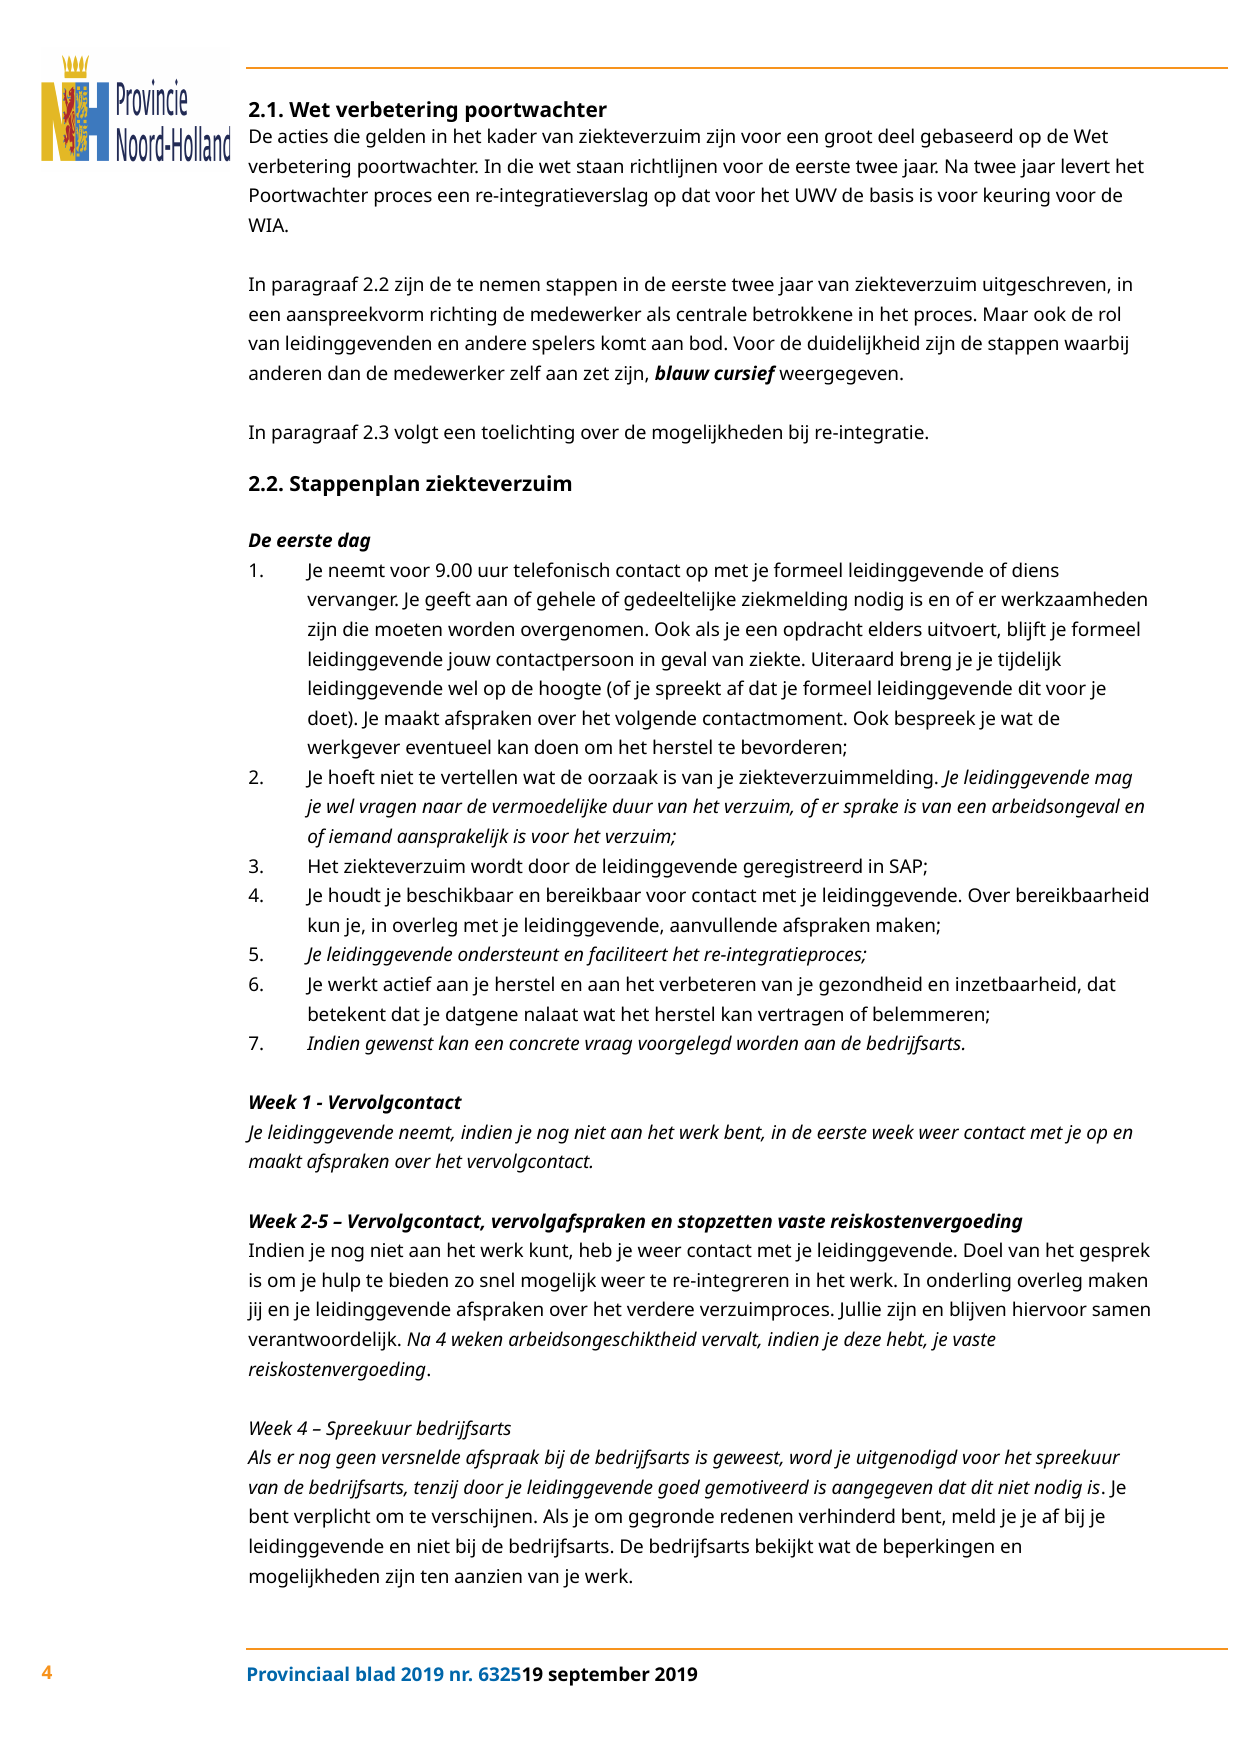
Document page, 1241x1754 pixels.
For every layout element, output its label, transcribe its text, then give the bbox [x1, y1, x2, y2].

list Het ziekteverzuim wordt door de leidinggevende geregistreerd in SAP; [248, 853, 1152, 879]
text 2.2. Stappenplan ziekteverzuim [248, 469, 1152, 498]
list Je leidinggevende ondersteunt en faciliteert het re-integratieproces; [248, 942, 1152, 967]
text Week 4 – Spreekuur bedrijfsarts [248, 1415, 1152, 1441]
list Je hoeft niet te vertellen wat de oorzaak is van je ziekteverzuimmelding. Je leidinggevende mag je wel vragen naar de vermoedelijke duur van het verzuim, of er sprake is van een arbeidsongeval en of iemand aansprakelijk is voor het verzuim; [248, 764, 1152, 849]
list Je werkt actief aan je herstel en aan het verbeteren van je gezondheid en inzetbaarheid, dat betekent dat je datgene nalaat wat het herstel kan vertragen of belemmeren; [248, 971, 1152, 1027]
text Indien je nog niet aan het werk kunt, heb je weer contact met je leidinggevende. Doel van het gesprek is om je hulp te bieden zo snel mogelijk weer te re-integreren in het werk. In onderling overleg maken jij en je leidinggevende afspraken over het verdere verzuimproces. Jullie zijn en blijven hiervoor samen verantwoordelijk. Na 4 weken arbeidsongeschiktheid vervalt, indien je deze hebt, je vaste reiskostenvergoeding. [248, 1237, 1152, 1382]
text In paragraaf 2.3 volgt een toelichting over de mogelijkheden bij re-integratie. [248, 419, 1152, 445]
text Week 1 - Vervolgcontact [248, 1089, 1152, 1115]
text Week 2-5 – Vervolgcontact, vervolgafspraken en stopzetten vaste reiskostenvergoeding [248, 1208, 1152, 1234]
text In paragraaf 2.2 zijn de te nemen stappen in de eerste twee jaar van ziekteverzuim uitgeschreven, in een aanspreekvorm richting de medewerker als centrale betrokkene in het proces. Maar ook de rol van leidinggevenden en andere spelers komt aan bod. Voor de duidelijkheid zijn de stappen waarbij anderen dan de medewerker zelf aan zet zijn, blauw cursief weergegeven. [248, 271, 1152, 386]
list Je neemt voor 9.00 uur telefonisch contact op met je formeel leidinggevende of diens vervanger. Je geeft aan of gehele of gedeeltelijke ziekmelding nodig is en of er werkzaamheden zijn die moeten worden overgenomen. Ook als je een opdracht elders uitvoert, blijft je formeel leidinggevende jouw contactpersoon in geval van ziekte. Uiteraard breng je je tijdelijk leidinggevende wel op de hoogte (of je spreekt af dat je formeel leidinggevende dit voor je doet). Je maakt afspraken over het volgende contactmoment. Ook bespreek je wat de werkgever eventueel kan doen om het herstel te bevorderen; [248, 557, 1152, 760]
text De acties die gelden in het kader van ziekteverzuim zijn voor een groot deel gebaseerd op de Wet verbetering poortwachter. In die wet staan richtlijnen voor de eerste twee jaar. Na twee jaar levert het Poortwachter proces een re-integratieverslag op dat voor het UWV de basis is voor keuring voor de WIA. [248, 123, 1152, 238]
text Je leidinggevende neemt, indien je nog niet aan het werk bent, in de eerste week weer contact met je op en maakt afspraken over het vervolgcontact. [248, 1119, 1152, 1174]
list Indien gewenst kan een concrete vraag voorgelegd worden aan de bedrijfsarts. [248, 1030, 1152, 1056]
text Als er nog geen versnelde afspraak bij de bedrijfsarts is geweest, word je uitgenodigd voor het spreekuur van de bedrijfsarts, tenzij door je leidinggevende goed gemotiveerd is aangegeven dat dit niet nodig is. Je bent verplicht om te verschijnen. Als je om gegronde redenen verhinderd bent, meld je je af bij je leidinggevende en niet bij de bedrijfsarts. De bedrijfsarts bekijkt wat de beperkingen en mogelijkheden zijn ten aanzien van je werk. [248, 1444, 1152, 1589]
text De eerste dag [248, 527, 1152, 553]
picture [41, 47, 231, 172]
list Je houdt je beschikbaar en bereikbaar voor contact met je leidinggevende. Over bereikbaarheid kun je, in overleg met je leidinggevende, aanvullende afspraken maken; [248, 882, 1152, 938]
text 2.1. Wet verbetering poortwachter [248, 95, 1152, 123]
